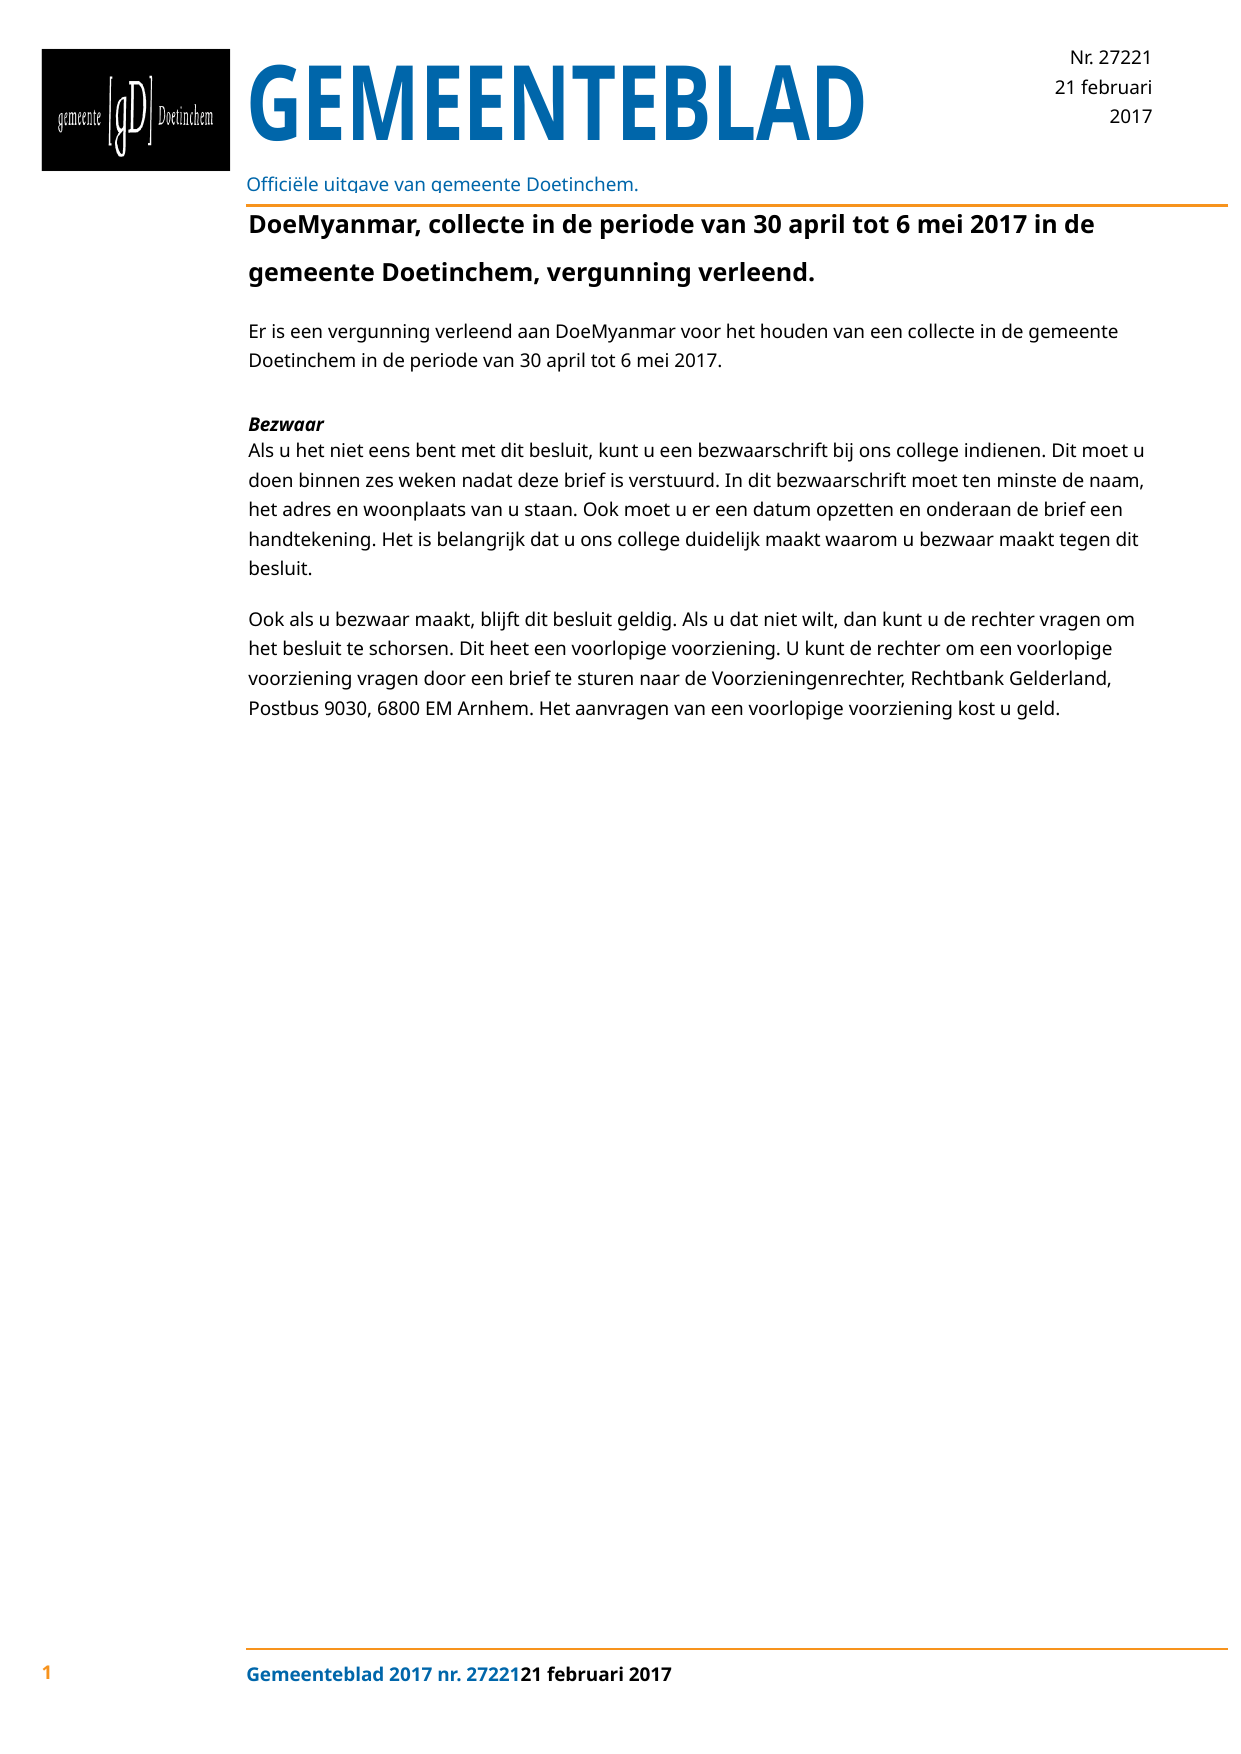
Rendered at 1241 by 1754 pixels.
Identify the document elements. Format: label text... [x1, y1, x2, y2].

text DoeMyanmar, collecte in de periode van 30 april tot 6 mei 2017 in de gemeente Doetinchem, vergunning verleend. [248, 207, 1152, 288]
text Als u het niet eens bent met dit besluit, kunt u een bezwaarschrift bij ons college indienen. Dit moet u doen binnen zes weken nadat deze brief is verstuurd. In dit bezwaarschrift moet ten minste de naam, het adres en woonplaats van u staan. Ook moet u er een datum opzetten en onderaan de brief een handtekening. Het is belangrijk dat u ons college duidelijk maakt waarom u bezwaar maakt tegen dit besluit. [248, 437, 1152, 581]
text Ook als u bezwaar maakt, blijft dit besluit geldig. Als u dat niet wilt, dan kunt u de rechter vragen om het besluit te schorsen. Dit heet een voorlopige voorziening. U kunt de rechter om een voorlopige voorziening vragen door een brief te sturen naar de Voorzieningenrechter, Rechtbank Gelderland, Postbus 9030, 6800 EM Arnhem. Het aanvragen van een voorlopige voorziening kost u geld. [248, 606, 1152, 720]
picture [41, 47, 231, 172]
text Bezwaar [248, 411, 1152, 437]
text Er is een vergunning verleend aan DoeMyanmar voor het houden van een collecte in de gemeente Doetinchem in de periode van 30 april tot 6 mei 2017. [248, 318, 1152, 373]
